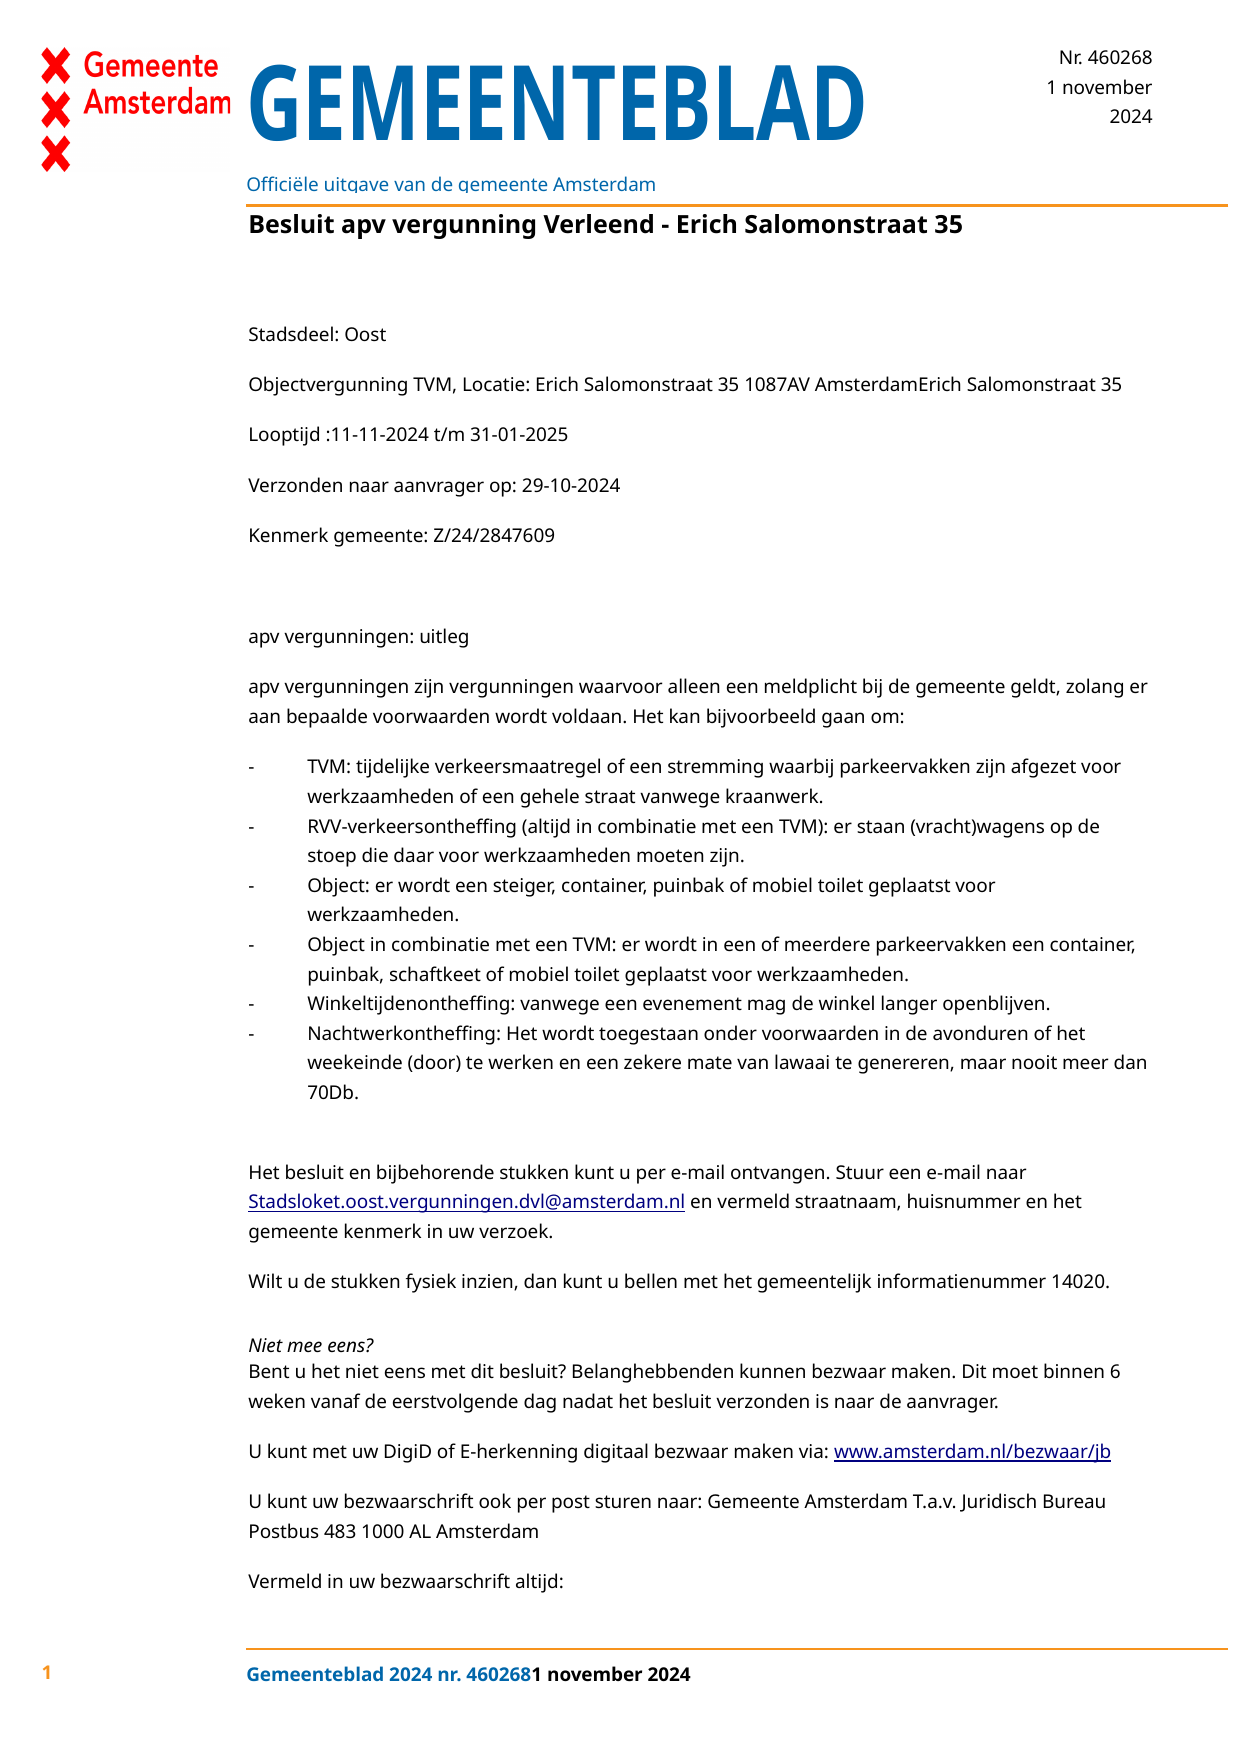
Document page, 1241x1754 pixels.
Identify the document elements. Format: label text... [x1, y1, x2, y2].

text Objectvergunning TVM, Locatie: Erich Salomonstraat 35 1087AV AmsterdamErich Salomonstraat 35 [248, 371, 1152, 397]
list RVV-verkeersontheffing (altijd in combinatie met een TVM): er staan (vracht)wagens op de stoep die daar voor werkzaamheden moeten zijn. [248, 813, 1152, 868]
text Niet mee eens? [248, 1333, 1152, 1358]
text Bent u het niet eens met dit besluit? Belanghebbenden kunnen bezwaar maken. Dit moet binnen 6 weken vanaf de eerstvolgende dag nadat het besluit verzonden is naar de aanvrager. [248, 1358, 1152, 1414]
list TVM: tijdelijke verkeersmaatregel of een stremming waarbij parkeervakken zijn afgezet voor werkzaamheden of een gehele straat vanwege kraanwerk. [248, 754, 1152, 809]
text apv vergunningen: uitleg [248, 623, 1152, 649]
text Wilt u de stukken fysiek inzien, dan kunt u bellen met het gemeentelijk informatienummer 14020. [248, 1269, 1152, 1294]
text Looptijd :11-11-2024 t/m 31-01-2025 [248, 422, 1152, 447]
text Het besluit en bijbehorende stukken kunt u per e-mail ontvangen. Stuur een e-mail naar Stadsloket.oost.vergunningen.dvl@amsterdam.nl en vermeld straatnaam, huisnummer en het gemeente kenmerk in uw verzoek. [248, 1159, 1152, 1244]
picture [41, 47, 231, 172]
text Besluit apv vergunning Verleend - Erich Salomonstraat 35 [248, 207, 1152, 241]
text Vermeld in uw bezwaarschrift altijd: [248, 1569, 1152, 1594]
text apv vergunningen zijn vergunningen waarvoor alleen een meldplicht bij de gemeente geldt, zolang er aan bepaalde voorwaarden wordt voldaan. Het kan bijvoorbeeld gaan om: [248, 674, 1152, 729]
list Nachtwerkontheffing: Het wordt toegestaan onder voorwaarden in de avonduren of het weekeinde (door) te werken en een zekere mate van lawaai te genereren, maar nooit meer dan 70Db. [248, 1020, 1152, 1105]
list Object: er wordt een steiger, container, puinbak of mobiel toilet geplaatst voor werkzaamheden. [248, 872, 1152, 927]
text Kenmerk gemeente: Z/24/2847609 [248, 522, 1152, 548]
list Object in combinatie met een TVM: er wordt in een of meerdere parkeervakken een container, puinbak, schaftkeet of mobiel toilet geplaatst voor werkzaamheden. [248, 931, 1152, 986]
text Stadsdeel: Oost [248, 321, 1152, 346]
text Verzonden naar aanvrager op: 29-10-2024 [248, 472, 1152, 498]
list Winkeltijdenontheffing: vanwege een evenement mag de winkel langer openblijven. [248, 990, 1152, 1016]
text U kunt uw bezwaarschrift ook per post sturen naar: Gemeente Amsterdam T.a.v. Juridisch Bureau Postbus 483 1000 AL Amsterdam [248, 1489, 1152, 1544]
text U kunt met uw DigiD of E-herkenning digitaal bezwaar maken via: www.amsterdam.nl/bezwaar/jb [248, 1438, 1152, 1464]
